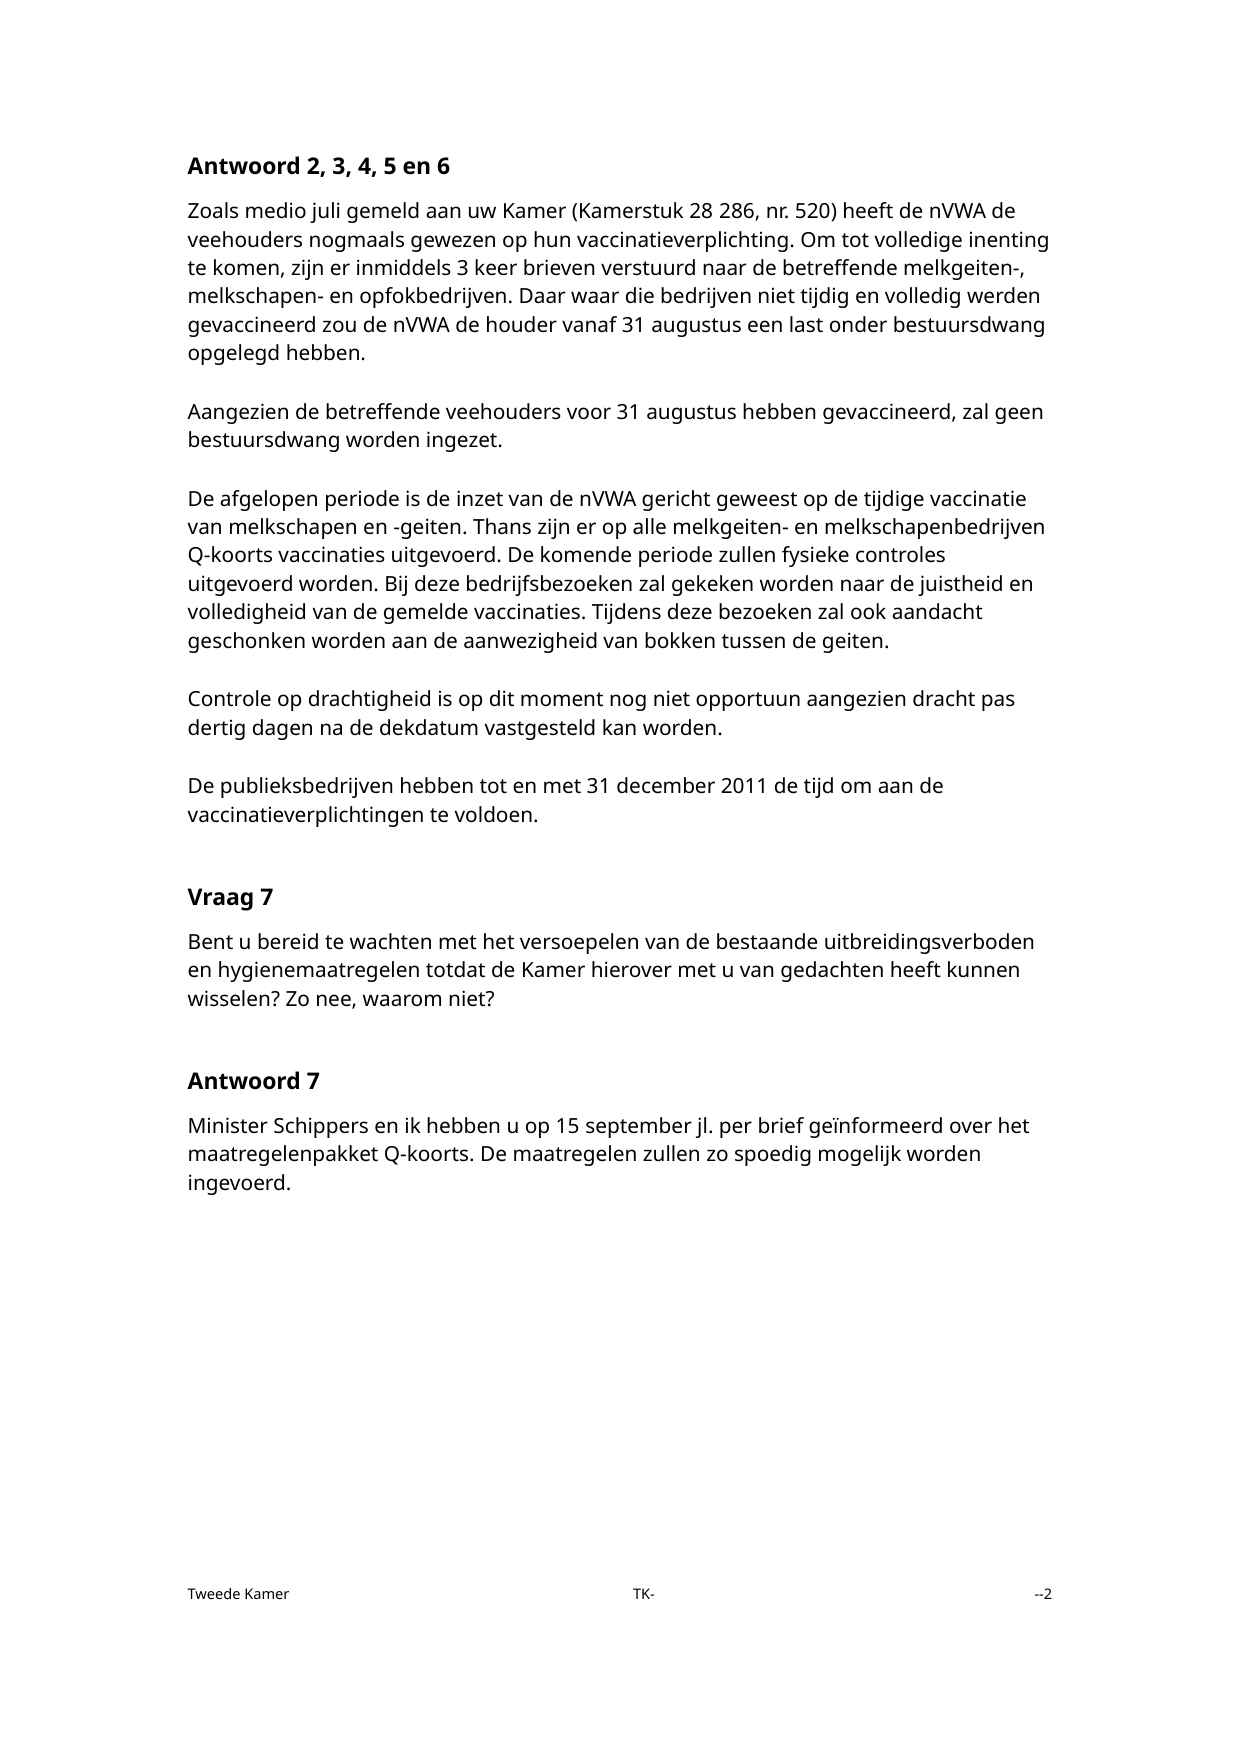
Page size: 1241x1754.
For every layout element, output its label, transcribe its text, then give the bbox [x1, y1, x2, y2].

text De publieksbedrijven hebben tot en met 31 december 2011 de tijd om aan de vaccinatieverplichtingen te voldoen. [187, 771, 1053, 828]
subtitle Antwoord 2, 3, 4, 5 en 6 [187, 150, 1053, 181]
text Minister Schippers en ik hebben u op 15 september jl. per brief geïnformeerd over het maatregelenpakket Q-koorts. De maatregelen zullen zo spoedig mogelijk worden ingevoerd. [187, 1111, 1053, 1196]
text Aangezien de betreffende veehouders voor 31 augustus hebben gevaccineerd, zal geen bestuursdwang worden ingezet. [187, 397, 1053, 454]
text De afgelopen periode is de inzet van de nVWA gericht geweest op de tijdige vaccinatie van melkschapen en -geiten. Thans zijn er op alle melkgeiten- en melkschapenbedrijven Q-koorts vaccinaties uitgevoerd. De komende periode zullen fysieke controles uitgevoerd worden. Bij deze bedrijfsbezoeken zal gekeken worden naar de juistheid en volledigheid van de gemelde vaccinaties. Tijdens deze bezoeken zal ook aandacht geschonken worden aan de aanwezigheid van bokken tussen de geiten. [187, 484, 1053, 654]
text Zoals medio juli gemeld aan uw Kamer (Kamerstuk 28 286, nr. 520) heeft de nVWA de veehouders nogmaals gewezen op hun vaccinatieverplichting. Om tot volledige inenting te komen, zijn er inmiddels 3 keer brieven verstuurd naar de betreffende melkgeiten-, melkschapen- en opfokbedrijven. Daar waar die bedrijven niet tijdig en volledig werden gevaccineerd zou de nVWA de houder vanaf 31 augustus een last onder bestuursdwang opgelegd hebben. [187, 196, 1053, 367]
text Controle op drachtigheid is op dit moment nog niet opportuun aangezien dracht pas dertig dagen na de dekdatum vastgesteld kan worden. [187, 684, 1053, 741]
subtitle Vraag 7 [187, 881, 1053, 912]
text Bent u bereid te wachten met het versoepelen van de bestaande uitbreidingsverboden en hygienemaatregelen totdat de Kamer hierover met u van gedachten heeft kunnen wisselen? Zo nee, waarom niet? [187, 927, 1053, 1012]
subtitle Antwoord 7 [187, 1065, 1053, 1096]
